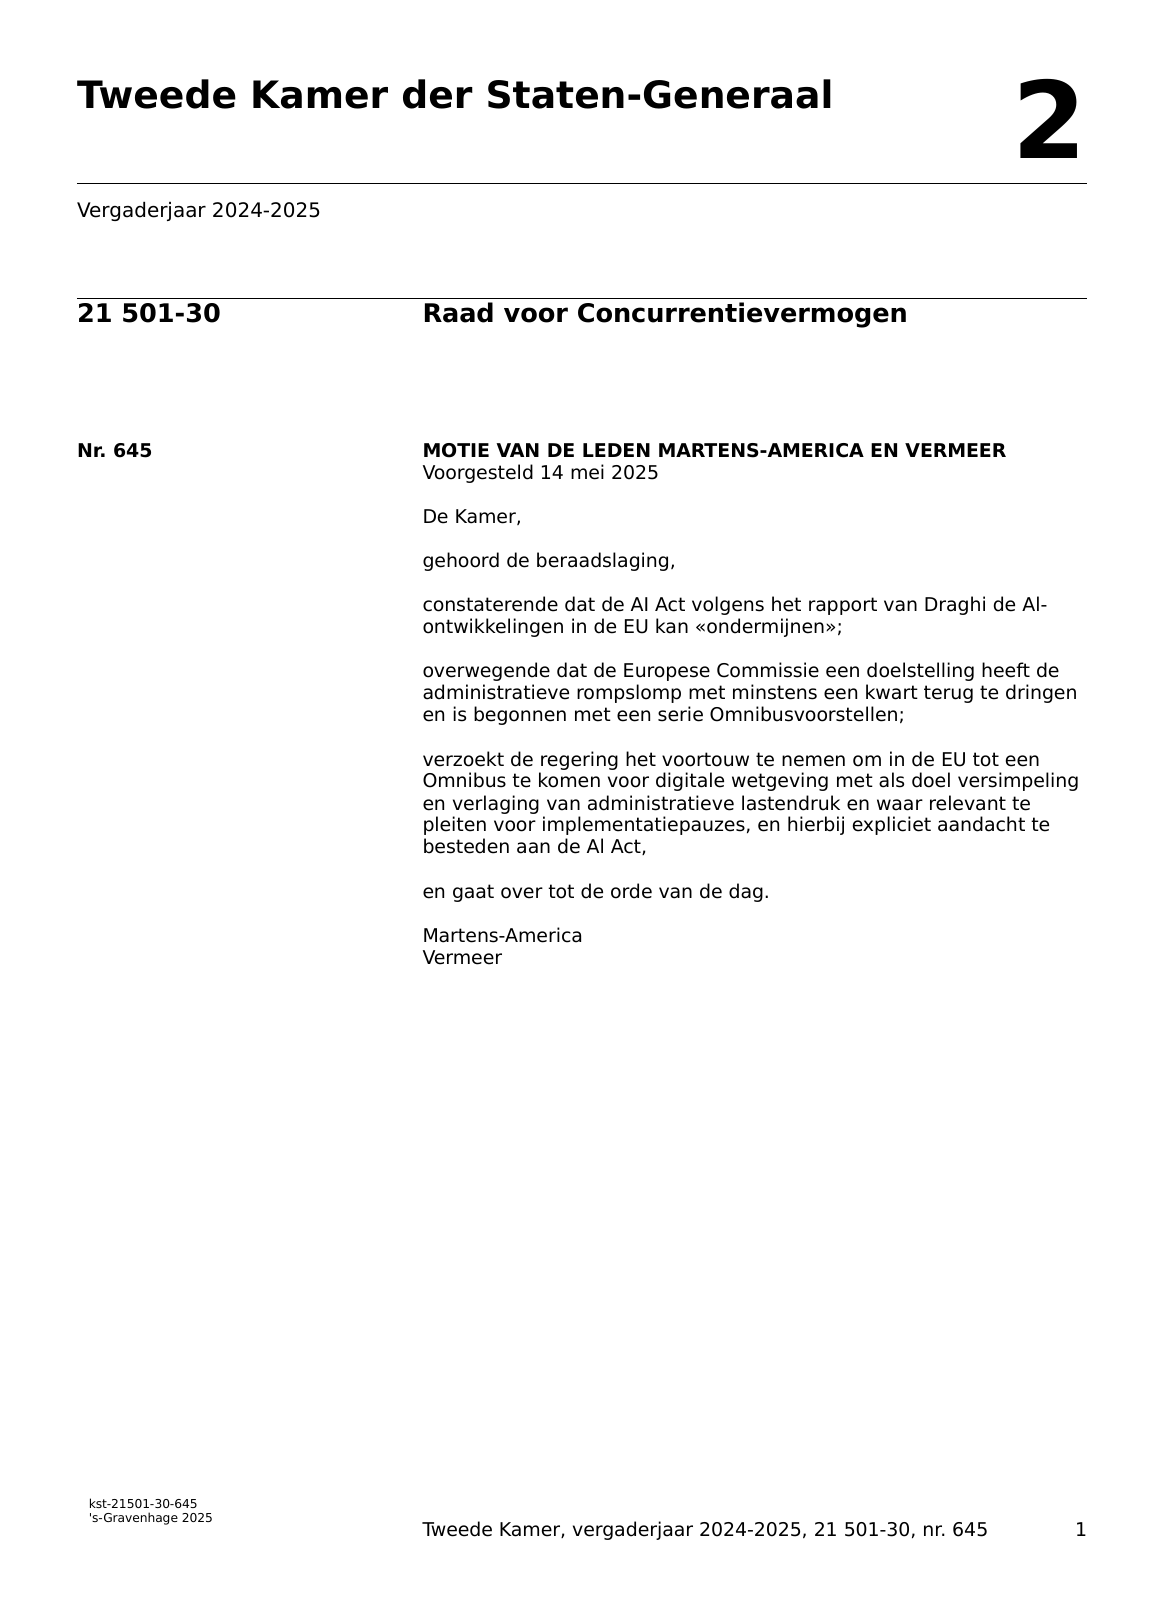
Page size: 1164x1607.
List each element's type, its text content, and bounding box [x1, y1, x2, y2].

text De Kamer, [422, 506, 1087, 528]
table_header 2 [886, 59, 1087, 183]
text Voorgesteld 14 mei 2025 [422, 462, 1087, 484]
subtitle 21 501-30 Raad voor Concurrentievermogen [77, 299, 1087, 329]
text Martens-America [422, 925, 1087, 947]
table_cell Vergaderjaar 2024-2025 [77, 184, 1087, 298]
table_header Tweede Kamer der Staten-Generaal [77, 59, 886, 183]
text verzoekt de regering het voortouw te nemen om in de EU tot een Omnibus te komen voor digitale wetgeving met als doel versimpeling en verlaging van administratieve lastendruk en waar relevant te pleiten voor implementatiepauzes, en hierbij expliciet aandacht te besteden aan de Al Act, [422, 748, 1087, 858]
text kst-21501-30-645 [88, 1497, 323, 1511]
text en gaat over tot de orde van de dag. [422, 881, 1087, 902]
text gehoord de beraadslaging, [422, 550, 1087, 572]
text 's-Gravenhage 2025 [88, 1511, 323, 1525]
text overwegende dat de Europese Commissie een doelstelling heeft de administratieve rompslomp met minstens een kwart terug te dringen en is begonnen met een serie Omnibusvoorstellen; [422, 660, 1087, 726]
subtitle Nr. 645 MOTIE VAN DE LEDEN MARTENS-AMERICA EN VERMEER [77, 440, 1087, 462]
text Vermeer [422, 947, 1087, 969]
text constaterende dat de AI Act volgens het rapport van Draghi de Al-ontwikkelingen in de EU kan «ondermijnen»; [422, 594, 1087, 638]
